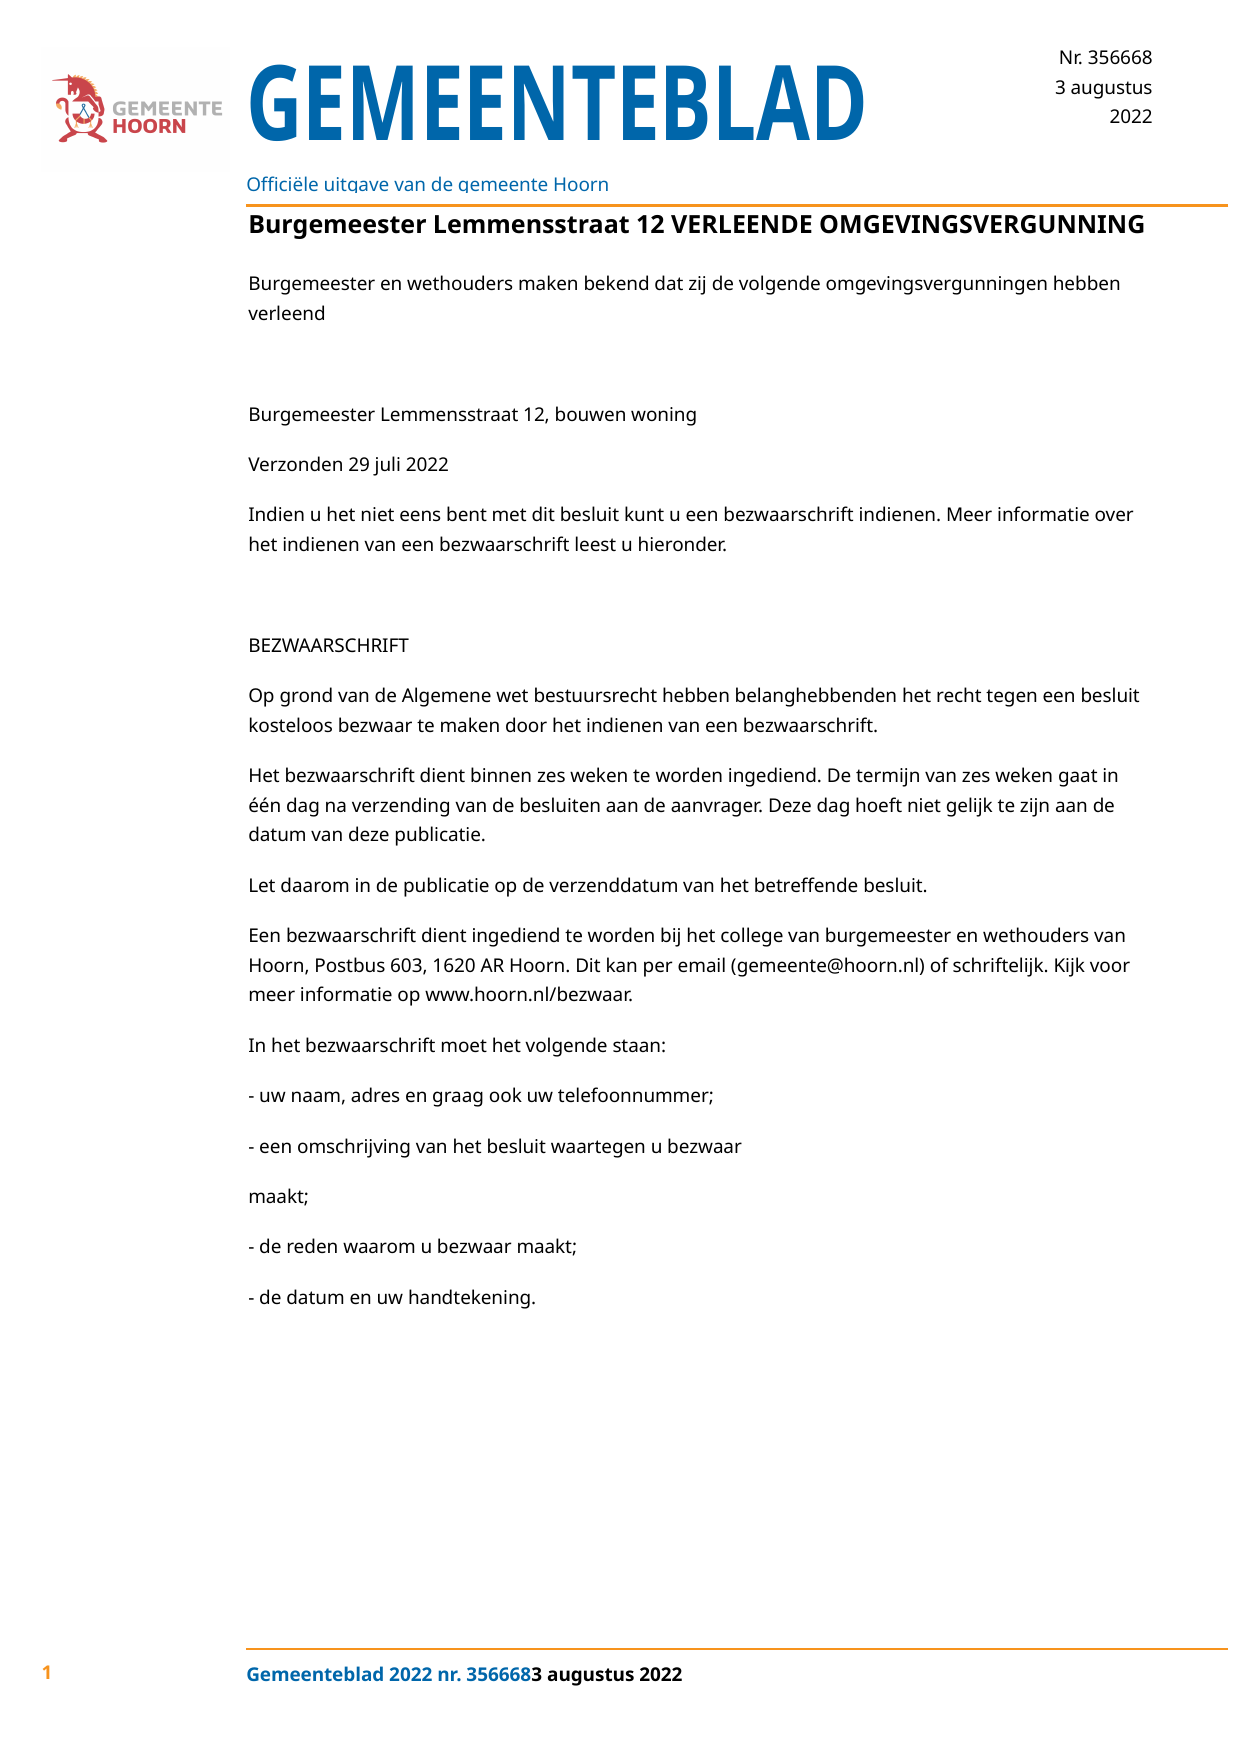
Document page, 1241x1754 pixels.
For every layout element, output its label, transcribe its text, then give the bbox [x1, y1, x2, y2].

text Verzonden 29 juli 2022 [248, 451, 1152, 477]
picture [41, 47, 231, 172]
text Op grond van de Algemene wet bestuursrecht hebben belanghebbenden het recht tegen een besluit kosteloos bezwaar te maken door het indienen van een bezwaarschrift. [248, 682, 1152, 738]
text Burgemeester Lemmensstraat 12, bouwen woning [248, 401, 1152, 426]
text In het bezwaarschrift moet het volgende staan: [248, 1032, 1152, 1058]
text Het bezwaarschrift dient binnen zes weken te worden ingediend. De termijn van zes weken gaat in één dag na verzending van de besluiten aan de aanvrager. Deze dag hoeft niet gelijk te zijn aan de datum van deze publicatie. [248, 762, 1152, 847]
text Let daarom in de publicatie op de verzenddatum van het betreffende besluit. [248, 872, 1152, 898]
text Burgemeester en wethouders maken bekend dat zij de volgende omgevingsvergunningen hebben verleend [248, 270, 1152, 326]
text Indien u het niet eens bent met dit besluit kunt u een bezwaarschrift indienen. Meer informatie over het indienen van een bezwaarschrift leest u hieronder. [248, 502, 1152, 557]
text Een bezwaarschrift dient ingediend te worden bij het college van burgemeester en wethouders van Hoorn, Postbus 603, 1620 AR Hoorn. Dit kan per email (gemeente@hoorn.nl) of schriftelijk. Kijk voor meer informatie op www.hoorn.nl/bezwaar. [248, 922, 1152, 1007]
text BEZWAARSCHRIFT [248, 632, 1152, 658]
text maakt; [248, 1183, 1152, 1209]
text Burgemeester Lemmensstraat 12 VERLEENDE OMGEVINGSVERGUNNING [248, 207, 1152, 241]
text - uw naam, adres en graag ook uw telefoonnummer; [248, 1082, 1152, 1108]
text - een omschrijving van het besluit waartegen u bezwaar [248, 1133, 1152, 1158]
text - de datum en uw handtekening. [248, 1284, 1152, 1310]
text - de reden waarom u bezwaar maakt; [248, 1234, 1152, 1259]
